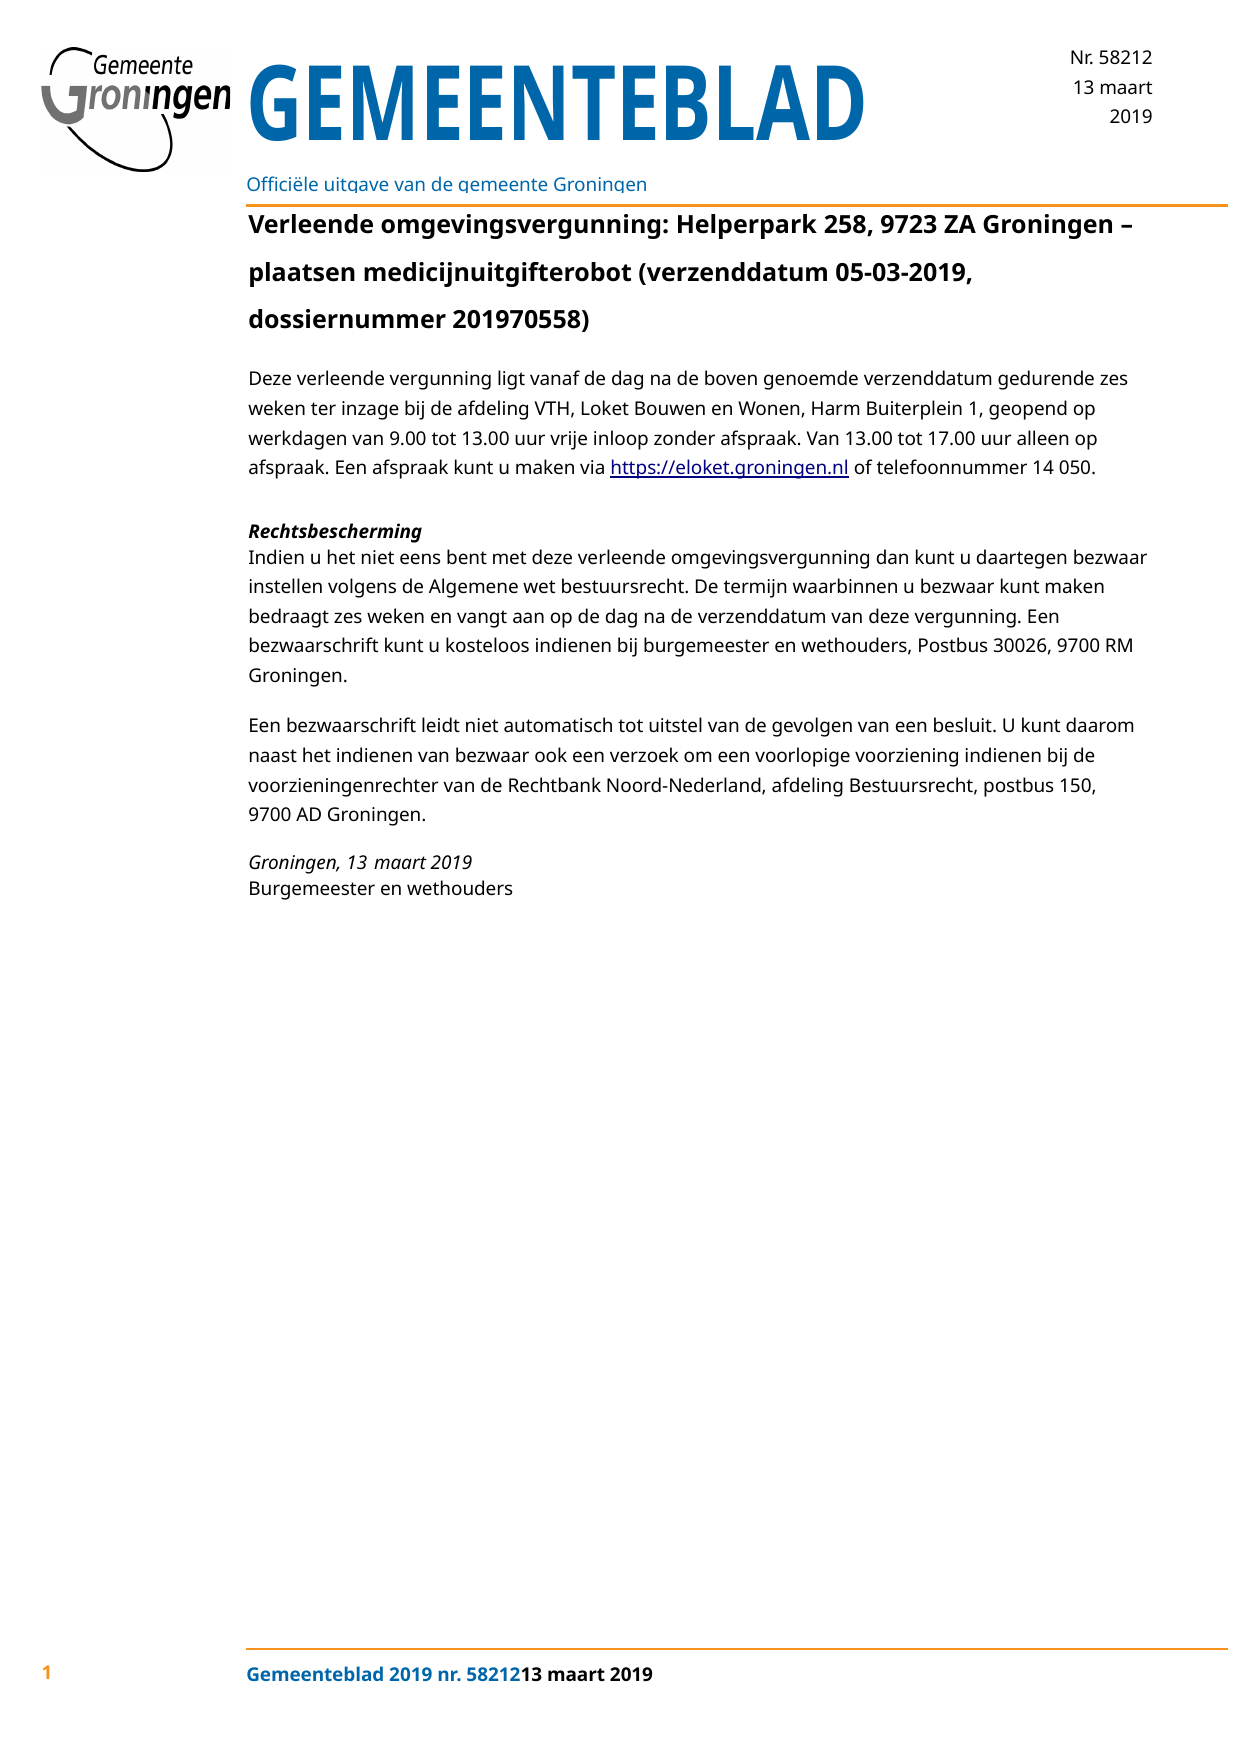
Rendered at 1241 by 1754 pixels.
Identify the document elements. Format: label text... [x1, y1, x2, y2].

text Deze verleende vergunning ligt vanaf de dag na de boven genoemde verzenddatum gedurende zes weken ter inzage bij de afdeling VTH, Loket Bouwen en Wonen, Harm Buiterplein 1, geopend op werkdagen van 9.00 tot 13.00 uur vrije inloop zonder afspraak. Van 13.00 tot 17.00 uur alleen op afspraak. Een afspraak kunt u maken via https://eloket.groningen.nl of telefoonnummer 14 050. [248, 366, 1152, 480]
text Burgemeester en wethouders [248, 875, 1152, 901]
text Verleende omgevingsvergunning: Helperpark 258, 9723 ZA Groningen – plaatsen medicijnuitgifterobot (verzenddatum 05-03-2019, dossiernummer 201970558) [248, 207, 1152, 336]
text Rechtsbescherming [248, 518, 1152, 544]
text Groningen, 13 maart 2019 [248, 849, 1152, 875]
picture [41, 47, 231, 172]
text Een bezwaarschrift leidt niet automatisch tot uitstel van de gevolgen van een besluit. U kunt daarom naast het indienen van bezwaar ook een verzoek om een voorlopige voorziening indienen bij de voorzieningenrechter van de Rechtbank Noord-Nederland, afdeling Bestuursrecht, postbus 150, 9700 AD Groningen. [248, 713, 1152, 827]
text Indien u het niet eens bent met deze verleende omgevingsvergunning dan kunt u daartegen bezwaar instellen volgens de Algemene wet bestuursrecht. De termijn waarbinnen u bezwaar kunt maken bedraagt zes weken en vangt aan op de dag na de verzenddatum van deze vergunning. Een bezwaarschrift kunt u kosteloos indienen bij burgemeester en wethouders, Postbus 30026, 9700 RM Groningen. [248, 544, 1152, 688]
